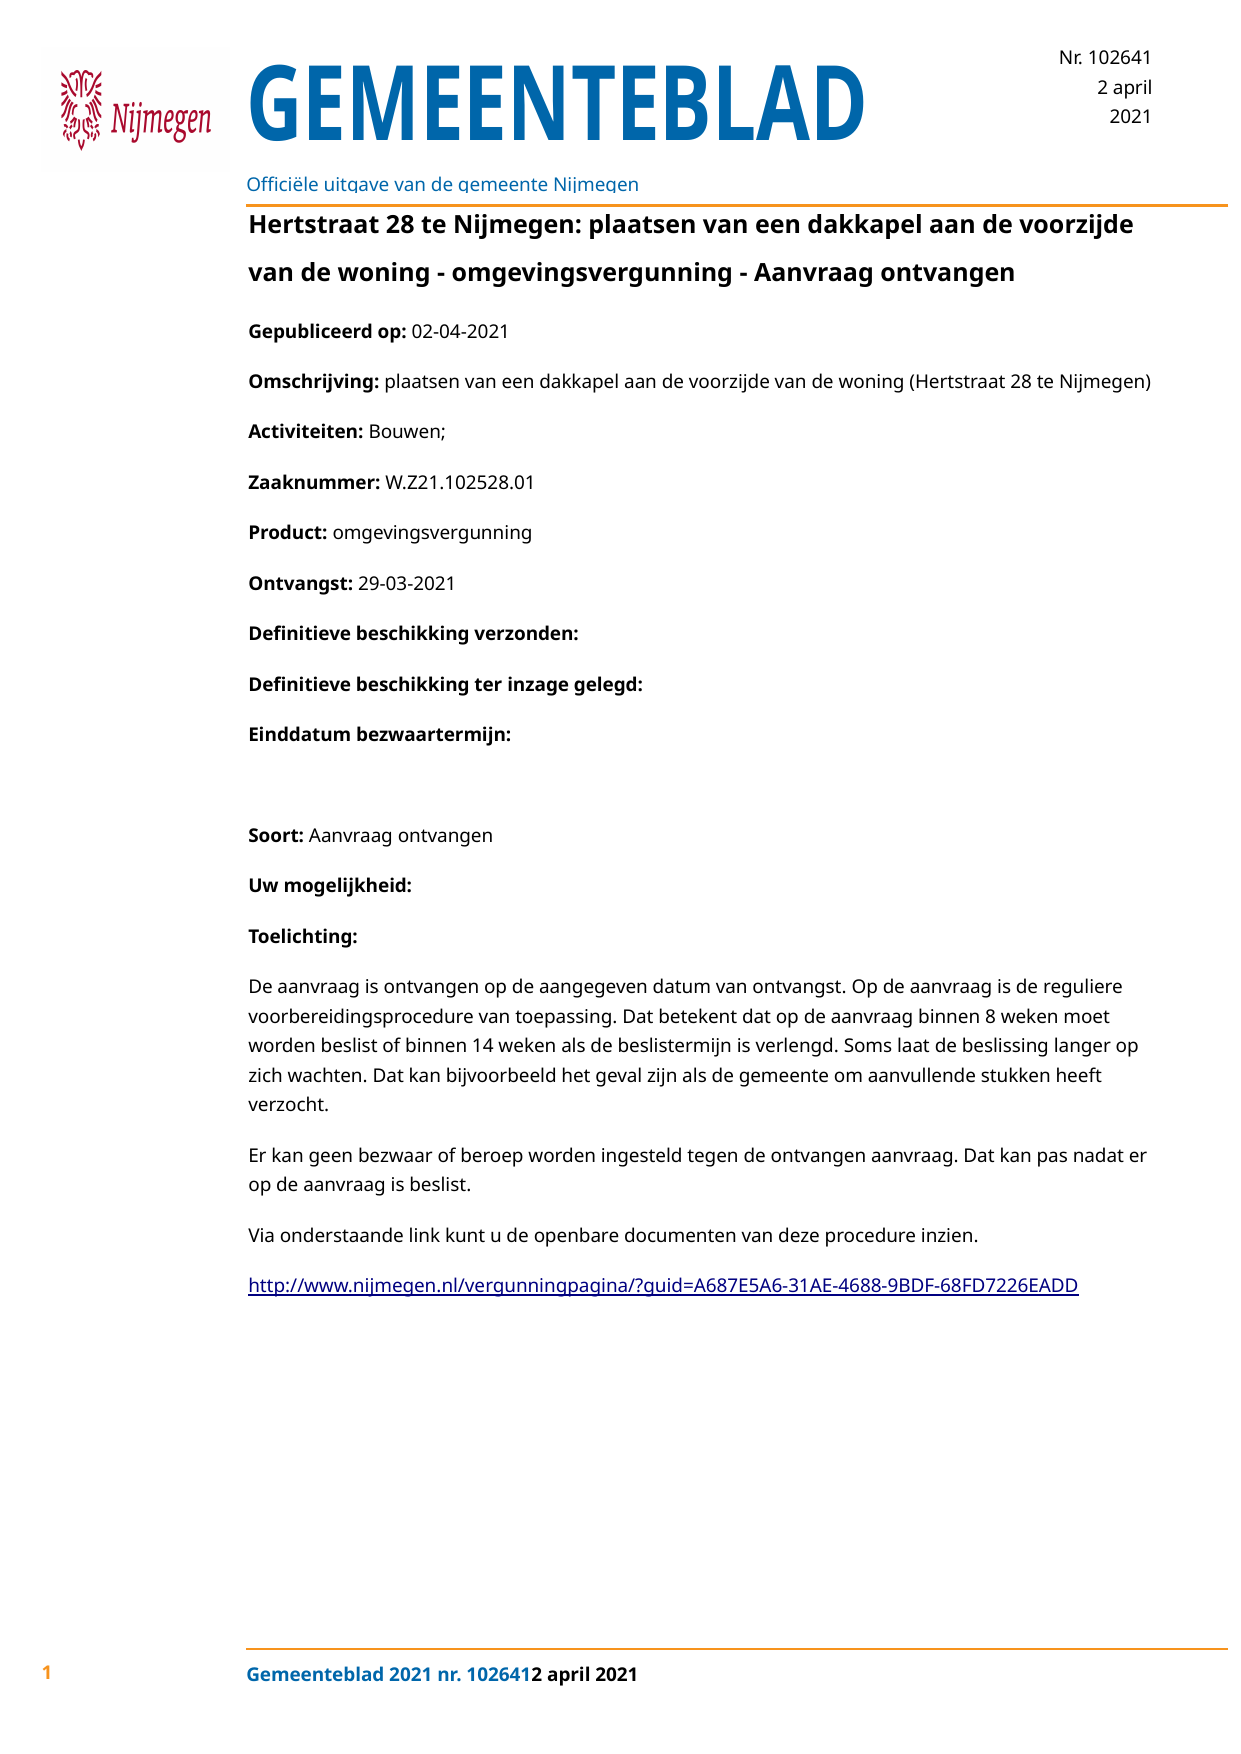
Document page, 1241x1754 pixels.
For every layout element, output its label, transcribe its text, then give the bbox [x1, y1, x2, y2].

text Product: omgevingsvergunning [248, 519, 1152, 545]
text Soort: Aanvraag ontvangen [248, 822, 1152, 848]
text Definitieve beschikking verzonden: [248, 620, 1152, 646]
text Einddatum bezwaartermijn: [248, 721, 1152, 747]
text Toelichting: [248, 923, 1152, 949]
text Zaaknummer: W.Z21.102528.01 [248, 469, 1152, 495]
text Gepubliceerd op: 02-04-2021 [248, 318, 1152, 344]
text Via onderstaande link kunt u de openbare documenten van deze procedure inzien. [248, 1222, 1152, 1248]
text Definitieve beschikking ter inzage gelegd: [248, 671, 1152, 697]
text Ontvangst: 29-03-2021 [248, 570, 1152, 596]
text Er kan geen bezwaar of beroep worden ingesteld tegen de ontvangen aanvraag. Dat kan pas nadat er op de aanvraag is beslist. [248, 1142, 1152, 1197]
text De aanvraag is ontvangen op de aangegeven datum van ontvangst. Op de aanvraag is de reguliere voorbereidingsprocedure van toepassing. Dat betekent dat op de aanvraag binnen 8 weken moet worden beslist of binnen 14 weken als de beslistermijn is verlengd. Soms laat de beslissing langer op zich wachten. Dat kan bijvoorbeeld het geval zijn als de gemeente om aanvullende stukken heeft verzocht. [248, 973, 1152, 1117]
text Activiteiten: Bouwen; [248, 419, 1152, 444]
text Uw mogelijkheid: [248, 872, 1152, 898]
text Omschrijving: plaatsen van een dakkapel aan de voorzijde van de woning (Hertstraat 28 te Nijmegen) [248, 368, 1152, 394]
picture [41, 47, 231, 172]
text http://www.nijmegen.nl/vergunningpagina/?guid=A687E5A6-31AE-4688-9BDF-68FD7226EADD [248, 1272, 1152, 1298]
text Hertstraat 28 te Nijmegen: plaatsen van een dakkapel aan de voorzijde van de woning - omgevingsvergunning - Aanvraag ontvangen [248, 207, 1152, 288]
